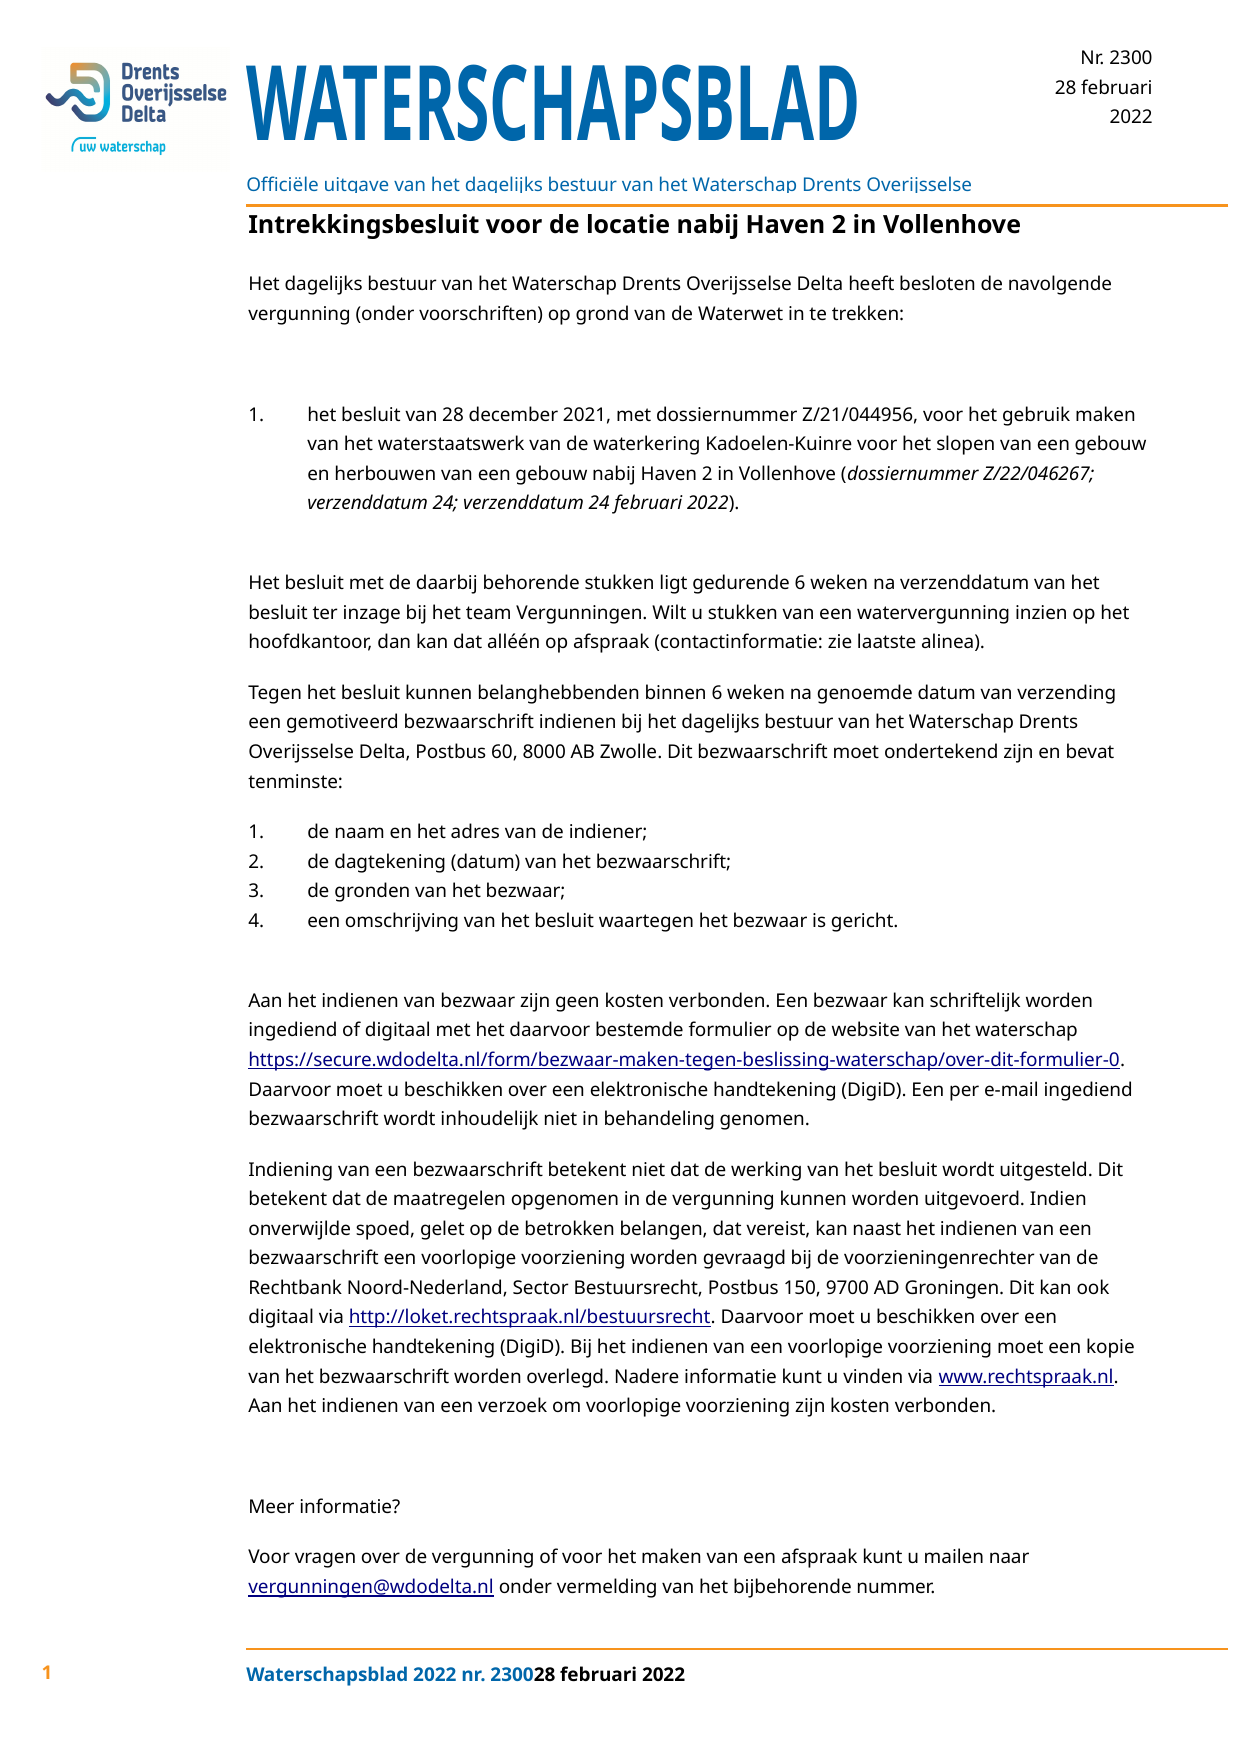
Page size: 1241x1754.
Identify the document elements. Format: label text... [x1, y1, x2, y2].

text Het dagelijks bestuur van het Waterschap Drents Overijsselse Delta heeft besloten de navolgende vergunning (onder voorschriften) op grond van de Waterwet in te trekken: [248, 270, 1152, 326]
text Aan het indienen van bezwaar zijn geen kosten verbonden. Een bezwaar kan schriftelijk worden ingediend of digitaal met het daarvoor bestemde formulier op de website van het waterschap https://secure.wdodelta.nl/form/bezwaar-maken-tegen-beslissing-waterschap/over-dit-formulier-0. Daarvoor moet u beschikken over een elektronische handtekening (DigiD). Een per e-mail ingediend bezwaarschrift wordt inhoudelijk niet in behandeling genomen. [248, 987, 1152, 1131]
text Tegen het besluit kunnen belanghebbenden binnen 6 weken na genoemde datum van verzending een gemotiveerd bezwaarschrift indienen bij het dagelijks bestuur van het Waterschap Drents Overijsselse Delta, Postbus 60, 8000 AB Zwolle. Dit bezwaarschrift moet ondertekend zijn en bevat tenminste: [248, 679, 1152, 793]
list de gronden van het bezwaar; [248, 877, 1152, 903]
text Meer informatie? [248, 1493, 1152, 1519]
list de dagtekening (datum) van het bezwaarschrift; [248, 848, 1152, 873]
list een omschrijving van het besluit waartegen het bezwaar is gericht. [248, 907, 1152, 933]
list het besluit van 28 december 2021, met dossiernummer Z/21/044956, voor het gebruik maken van het waterstaatswerk van de waterkering Kadoelen-Kuinre voor het slopen van een gebouw en herbouwen van een gebouw nabij Haven 2 in Vollenhove (dossiernummer Z/22/046267; verzenddatum 24; verzenddatum 24 februari 2022). [248, 401, 1152, 515]
text Intrekkingsbesluit voor de locatie nabij Haven 2 in Vollenhove [248, 207, 1152, 241]
picture [41, 47, 231, 172]
text Het besluit met de daarbij behorende stukken ligt gedurende 6 weken na verzenddatum van het besluit ter inzage bij het team Vergunningen. Wilt u stukken van een watervergunning inzien op het hoofdkantoor, dan kan dat alléén op afspraak (contactinformatie: zie laatste alinea). [248, 569, 1152, 654]
list de naam en het adres van de indiener; [248, 818, 1152, 844]
text Voor vragen over de vergunning of voor het maken van een afspraak kunt u mailen naar vergunningen@wdodelta.nl onder vermelding van het bijbehorende nummer. [248, 1544, 1152, 1599]
text Indiening van een bezwaarschrift betekent niet dat de werking van het besluit wordt uitgesteld. Dit betekent dat de maatregelen opgenomen in de vergunning kunnen worden uitgevoerd. Indien onverwijlde spoed, gelet op de betrokken belangen, dat vereist, kan naast het indienen van een bezwaarschrift een voorlopige voorziening worden gevraagd bij de voorzieningenrechter van de Rechtbank Noord-Nederland, Sector Bestuursrecht, Postbus 150, 9700 AD Groningen. Dit kan ook digitaal via http://loket.rechtspraak.nl/bestuursrecht. Daarvoor moet u beschikken over een elektronische handtekening (DigiD). Bij het indienen van een voorlopige voorziening moet een kopie van het bezwaarschrift worden overlegd. Nadere informatie kunt u vinden via www.rechtspraak.nl. Aan het indienen van een verzoek om voorlopige voorziening zijn kosten verbonden. [248, 1156, 1152, 1418]
